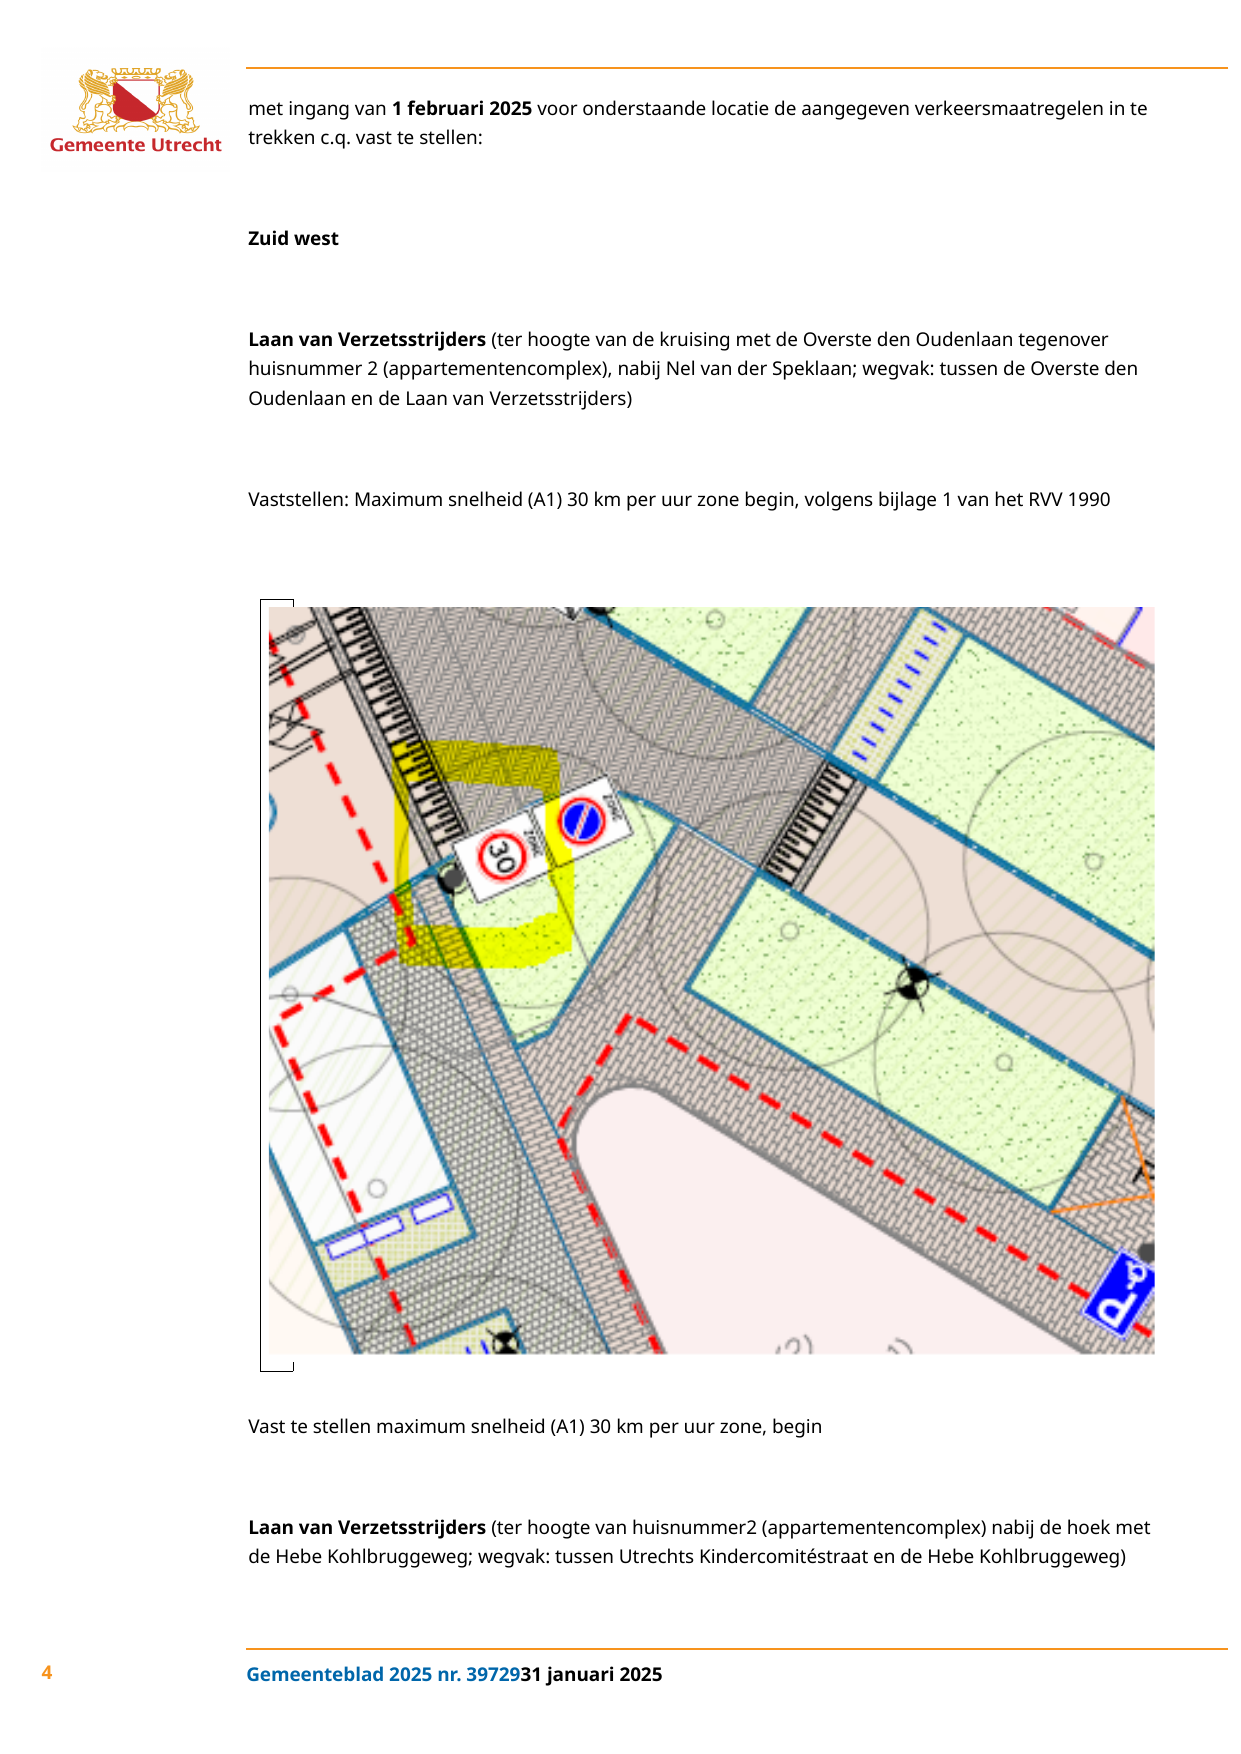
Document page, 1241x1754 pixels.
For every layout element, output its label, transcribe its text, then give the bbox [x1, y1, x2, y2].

text Vaststellen: Maximum snelheid (A1) 30 km per uur zone begin, volgens bijlage 1 van het RVV 1990 [248, 486, 1152, 512]
picture [268, 607, 1155, 1362]
text Zuid west [248, 225, 1152, 251]
text met ingang van 1 februari 2025 voor onderstaande locatie de aangegeven verkeersmaatregelen in te trekken c.q. vast te stellen: [248, 95, 1152, 150]
text Laan van Verzetsstrijders (ter hoogte van de kruising met de Overste den Oudenlaan tegenover huisnummer 2 (appartementencomplex), nabij Nel van der Speklaan; wegvak: tussen de Overste den Oudenlaan en de Laan van Verzetsstrijders) [248, 326, 1152, 411]
picture [41, 47, 231, 172]
text Laan van Verzetsstrijders (ter hoogte van huisnummer2 (appartementencomplex) nabij de hoek met de Hebe Kohlbruggeweg; wegvak: tussen Utrechts Kindercomitéstraat en de Hebe Kohlbruggeweg) [248, 1514, 1152, 1569]
text Vast te stellen maximum snelheid (A1) 30 km per uur zone, begin [248, 1413, 1152, 1439]
